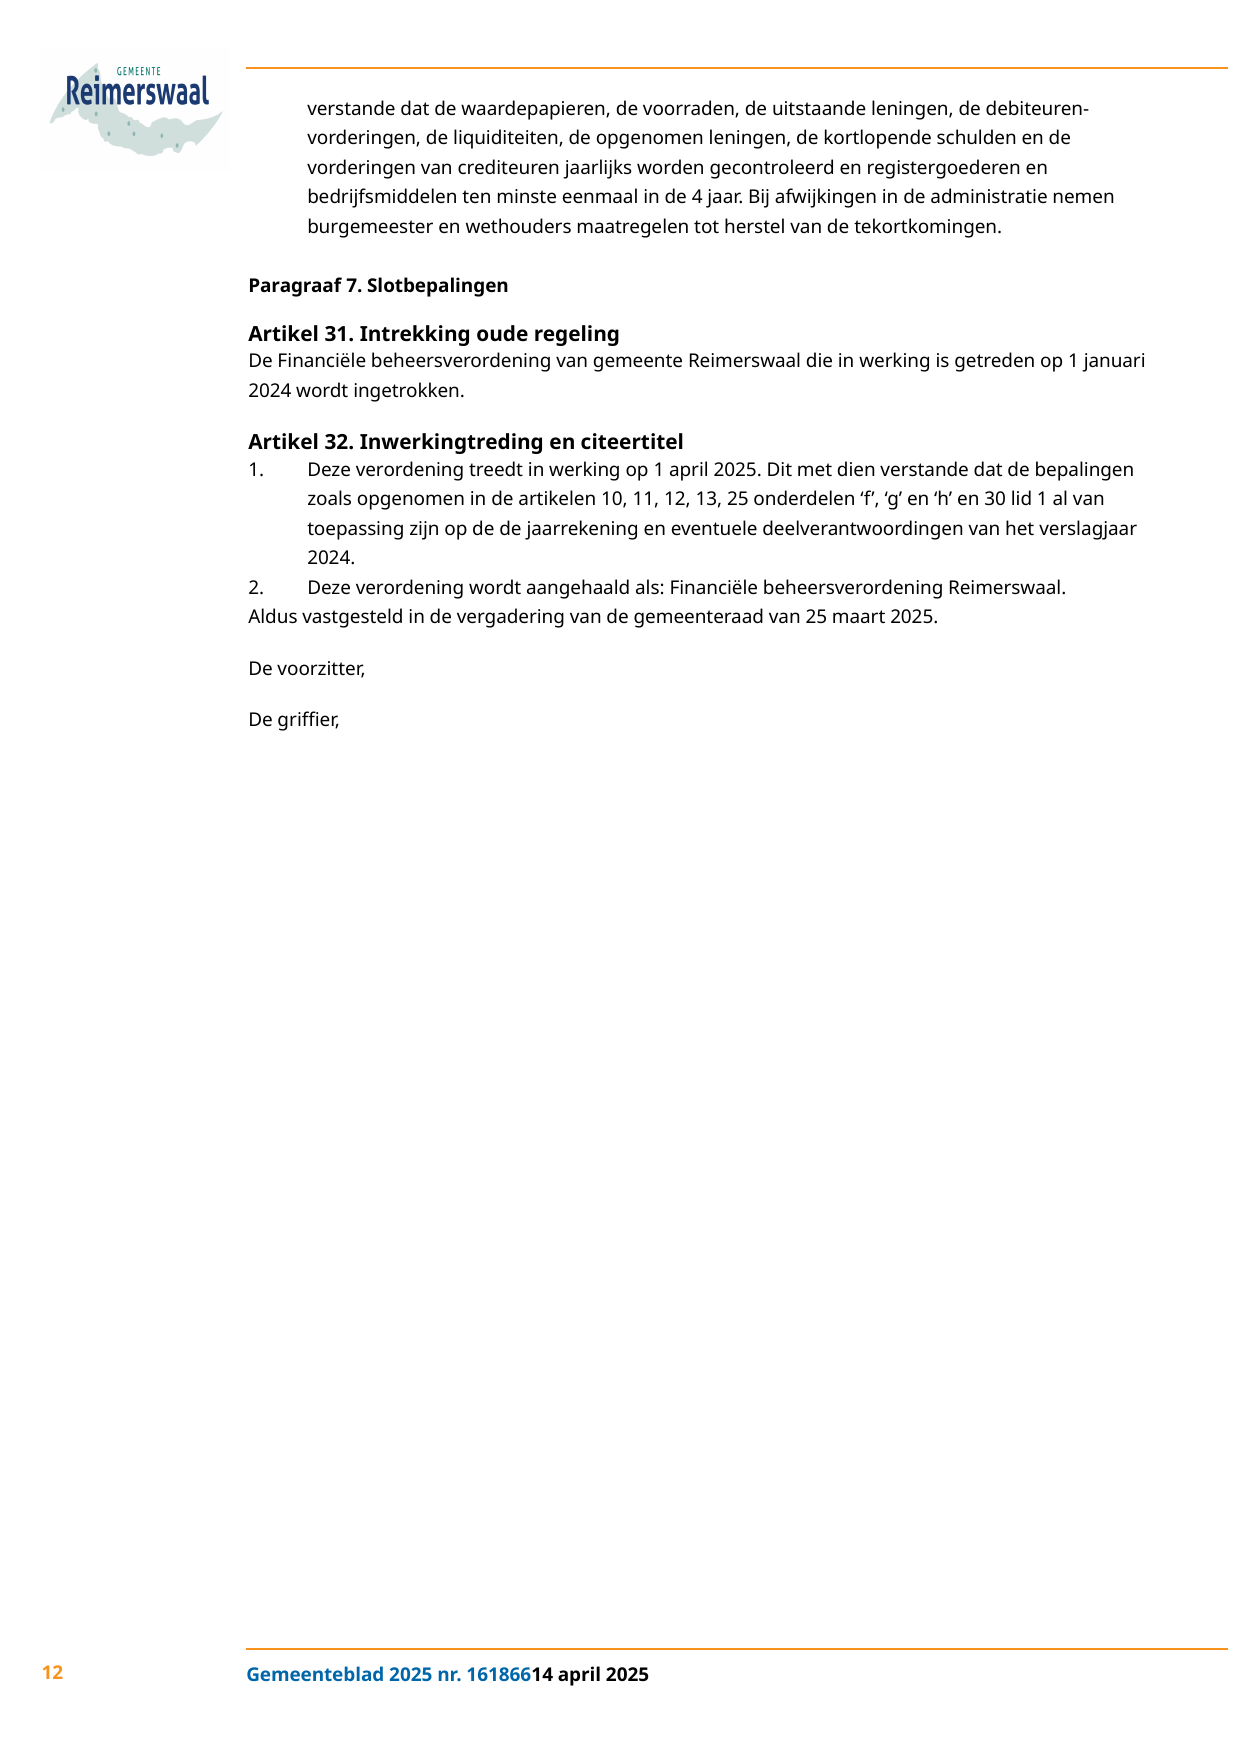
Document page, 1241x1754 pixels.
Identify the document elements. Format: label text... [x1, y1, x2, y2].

text Artikel 32. Inwerkingtreding en citeertitel [248, 427, 1152, 456]
text De griffier, [248, 707, 1152, 732]
text Aldus vastgesteld in de vergadering van de gemeenteraad van 25 maart 2025. [248, 604, 1152, 629]
list verstande dat de waardepapieren, de voorraden, de uitstaande leningen, de debiteuren-vorderingen, de liquiditeiten, de opgenomen leningen, de kortlopende schulden en de vorderingen van crediteuren jaarlijks worden gecontroleerd en registergoederen en bedrijfsmiddelen ten minste eenmaal in de 4 jaar. Bij afwijkingen in de administratie nemen burgemeester en wethouders maatregelen tot herstel van de tekortkomingen. [248, 95, 1152, 239]
picture [41, 47, 231, 172]
list Deze verordening wordt aangehaald als: Financiële beheersverordening Reimerswaal. [248, 574, 1152, 600]
text De voorzitter, [248, 655, 1152, 681]
list Deze verordening treedt in werking op 1 april 2025. Dit met dien verstande dat de bepalingen zoals opgenomen in de artikelen 10, 11, 12, 13, 25 onderdelen ‘f’, ‘g’ en ‘h’ en 30 lid 1 al van toepassing zijn op de de jaarrekening en eventuele deelverantwoordingen van het verslagjaar 2024. [248, 456, 1152, 570]
text Paragraaf 7. Slotbepalingen [248, 272, 1152, 298]
text Artikel 31. Intrekking oude regeling [248, 319, 1152, 347]
text De Financiële beheersverordening van gemeente Reimerswaal die in werking is getreden op 1 januari 2024 wordt ingetrokken. [248, 347, 1152, 403]
